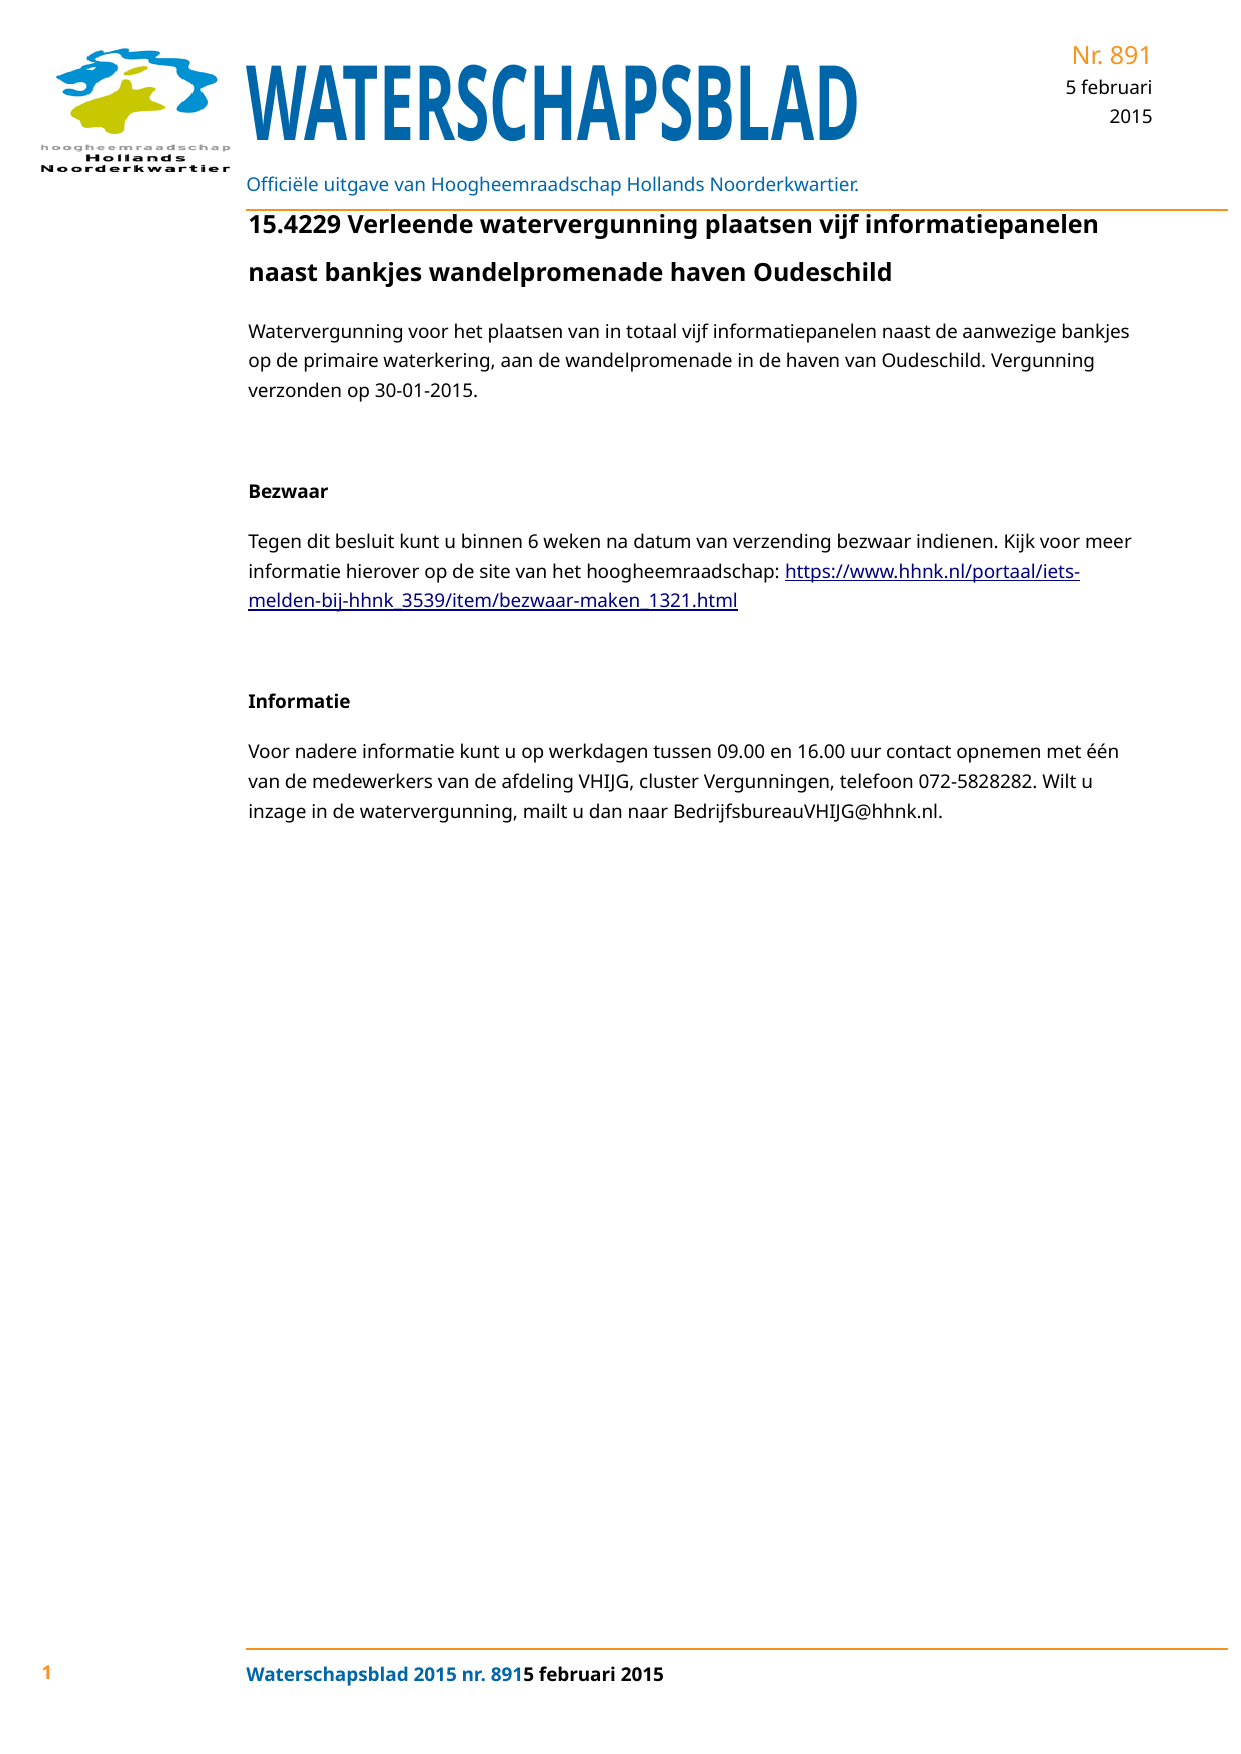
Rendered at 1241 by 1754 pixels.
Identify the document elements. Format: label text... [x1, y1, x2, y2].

text Watervergunning voor het plaatsen van in totaal vijf informatiepanelen naast de aanwezige bankjes op de primaire waterkering, aan de wandelpromenade in de haven van Oudeschild. Vergunning verzonden op 30-01-2015. [248, 318, 1152, 403]
picture [41, 47, 231, 172]
text Voor nadere informatie kunt u op werkdagen tussen 09.00 en 16.00 uur contact opnemen met één van de medewerkers van de afdeling VHIJG, cluster Vergunningen, telefoon 072-5828282. Wilt u inzage in de watervergunning, mailt u dan naar BedrijfsbureauVHIJG@hhnk.nl. [248, 739, 1152, 824]
text Bezwaar [248, 478, 1152, 504]
text Tegen dit besluit kunt u binnen 6 weken na datum van verzending bezwaar indienen. Kijk voor meer informatie hierover op de site van het hoogheemraadschap: https://www.hhnk.nl/portaal/iets-melden-bij-hhnk_3539/item/bezwaar-maken_1321.html [248, 528, 1152, 613]
text 15.4229 Verleende watervergunning plaatsen vijf informatiepanelen naast bankjes wandelpromenade haven Oudeschild [248, 211, 1152, 288]
text Informatie [248, 688, 1152, 714]
